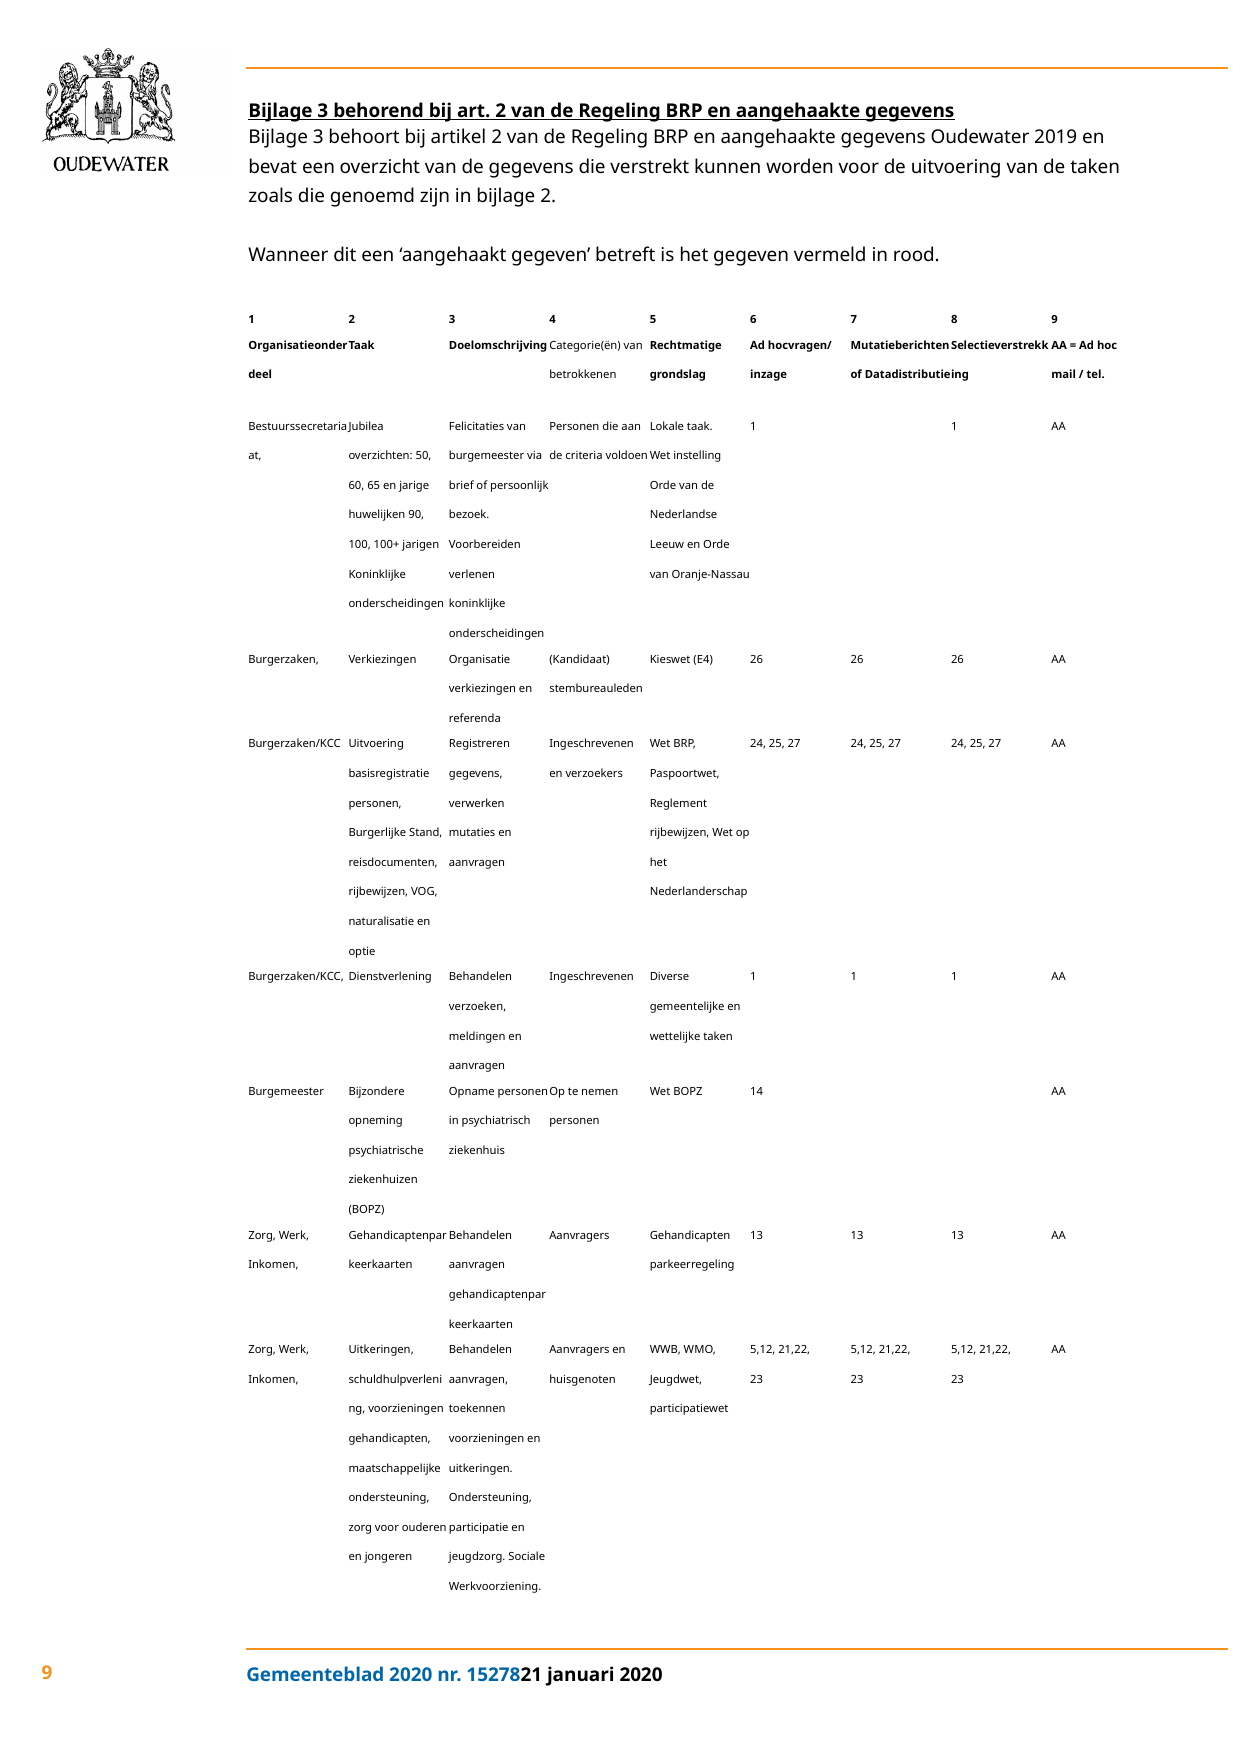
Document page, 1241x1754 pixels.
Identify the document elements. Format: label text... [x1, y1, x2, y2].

table_cell [850, 382, 951, 408]
table_cell [951, 1073, 1051, 1217]
table_cell [850, 1073, 951, 1217]
table_cell Opname personen in psychiatrisch ziekenhuis [449, 1073, 549, 1217]
table_cell Verkiezingen [348, 641, 449, 725]
table_cell Burgemeester [248, 1073, 348, 1217]
table_cell [549, 382, 649, 408]
table_cell Aanvragers en huisgenoten [549, 1331, 649, 1594]
table_cell 5,12, 21,22, 23 [951, 1331, 1051, 1594]
table_cell Zorg, Werk, Inkomen, [248, 1217, 348, 1331]
table_cell Diverse gemeentelijke en wettelijke taken [650, 958, 750, 1073]
table_cell Mutatieberichten of Datadistributie [850, 327, 951, 382]
table_cell Gehandicaptenparkeerkaarten [348, 1217, 449, 1331]
table_cell 26 [750, 641, 850, 725]
table_cell 1 [850, 958, 951, 1073]
table_cell Wet BOPZ [650, 1073, 750, 1217]
table_cell [348, 382, 449, 408]
table_cell AA [1051, 408, 1152, 641]
table_cell Uitvoering basisregistratie personen, Burgerlijke Stand, reisdocumenten, rijbewijzen, VOG, naturalisatie en optie [348, 725, 449, 958]
text Wanneer dit een ‘aangehaakt gegeven’ betreft is het gegeven vermeld in rood. [248, 242, 1152, 267]
table_cell Taak [348, 327, 449, 382]
table_header 5 [650, 301, 750, 327]
table_cell Lokale taak. Wet instelling Orde van de Nederlandse Leeuw en Orde van Oranje-Nassau [650, 408, 750, 641]
table_cell Organisatie verkiezingen en referenda [449, 641, 549, 725]
text Bijlage 3 behoort bij artikel 2 van de Regeling BRP en aangehaakte gegevens Oudewater 2019 en bevat een overzicht van de gegevens die verstrekt kunnen worden voor de uitvoering van de taken zoals die genoemd zijn in bijlage 2. [248, 123, 1152, 208]
table_cell [850, 408, 951, 641]
table_cell Rechtmatige grondslag [650, 327, 750, 382]
table_cell 13 [750, 1217, 850, 1331]
table_cell Ingeschrevenen [549, 958, 649, 1073]
table_cell 5,12, 21,22, 23 [750, 1331, 850, 1594]
table_cell 26 [951, 641, 1051, 725]
table_cell Burgerzaken, [248, 641, 348, 725]
table_cell AA [1051, 1073, 1152, 1217]
table_cell [248, 382, 348, 408]
table_cell Bestuurssecretariaat, [248, 408, 348, 641]
table_cell Behandelen verzoeken, meldingen en aanvragen [449, 958, 549, 1073]
table_cell Felicitaties van burgemeester via brief of persoonlijk bezoek. Voorbereiden verlenen koninklijke onderscheidingen [449, 408, 549, 641]
table_cell Bijzondere opneming psychiatrische ziekenhuizen (BOPZ) [348, 1073, 449, 1217]
table_cell Ingeschrevenen en verzoekers [549, 725, 649, 958]
table_cell [951, 382, 1051, 408]
table_cell AA [1051, 641, 1152, 725]
table_cell Kieswet (E4) [650, 641, 750, 725]
table_cell [1051, 382, 1152, 408]
table_cell Burgerzaken/KCC [248, 725, 348, 958]
table_header 9 [1051, 301, 1152, 327]
table_cell Behandelen aanvragen gehandicaptenparkeerkaarten [449, 1217, 549, 1331]
text Bijlage 3 behorend bij art. 2 van de Regeling BRP en aangehaakte gegevens [248, 95, 1152, 123]
picture [41, 47, 231, 172]
table_cell Gehandicapten parkeerregeling [650, 1217, 750, 1331]
table_cell Selectieverstrekking [951, 327, 1051, 382]
table_cell 24, 25, 27 [750, 725, 850, 958]
table_header 4 [549, 301, 649, 327]
table_cell Op te nemen personen [549, 1073, 649, 1217]
table_cell 1 [951, 958, 1051, 1073]
table_header 6 [750, 301, 850, 327]
table_cell 13 [951, 1217, 1051, 1331]
table_cell Uitkeringen, schuldhulpverlening, voorzieningen gehandicapten, maatschappelijke ondersteuning, zorg voor ouderen en jongeren [348, 1331, 449, 1594]
table_cell Ad hocvragen/ inzage [750, 327, 850, 382]
table_cell AA = Ad hoc mail / tel. [1051, 327, 1152, 382]
table_cell Doelomschrijving [449, 327, 549, 382]
table_cell Dienstverlening [348, 958, 449, 1073]
table_cell 26 [850, 641, 951, 725]
table_header 2 [348, 301, 449, 327]
table_cell Personen die aan de criteria voldoen [549, 408, 649, 641]
table_cell Behandelen aanvragen, toekennen voorzieningen en uitkeringen. Ondersteuning, participatie en jeugdzorg. Sociale Werkvoorziening. [449, 1331, 549, 1594]
table_cell 1 [951, 408, 1051, 641]
table_cell AA [1051, 958, 1152, 1073]
table_header 7 [850, 301, 951, 327]
table_header 1 [248, 301, 348, 327]
table_cell [449, 382, 549, 408]
table_cell Zorg, Werk, Inkomen, [248, 1331, 348, 1594]
table_cell Registreren gegevens, verwerken mutaties en aanvragen [449, 725, 549, 958]
table_cell AA [1051, 1217, 1152, 1331]
table_cell 1 [750, 958, 850, 1073]
table_cell 24, 25, 27 [951, 725, 1051, 958]
table_cell [750, 382, 850, 408]
table_cell 14 [750, 1073, 850, 1217]
table_cell (Kandidaat) stembureauleden [549, 641, 649, 725]
table_cell AA [1051, 1331, 1152, 1594]
table_cell 5,12, 21,22, 23 [850, 1331, 951, 1594]
table_cell Burgerzaken/KCC, [248, 958, 348, 1073]
table_cell AA [1051, 725, 1152, 958]
table_cell 13 [850, 1217, 951, 1331]
table_cell 24, 25, 27 [850, 725, 951, 958]
table_cell [650, 382, 750, 408]
table_header 3 [449, 301, 549, 327]
table_cell Aanvragers [549, 1217, 649, 1331]
table_cell Jubilea overzichten: 50, 60, 65 en jarige huwelijken 90, 100, 100+ jarigen Koninklijke onderscheidingen [348, 408, 449, 641]
table_cell Categorie(ën) van betrokkenen [549, 327, 649, 382]
table_cell WWB, WMO, Jeugdwet, participatiewet [650, 1331, 750, 1594]
table_cell 1 [750, 408, 850, 641]
table_cell Organisatieonderdeel [248, 327, 348, 382]
table_cell Wet BRP, Paspoortwet, Reglement rijbewijzen, Wet op het Nederlanderschap [650, 725, 750, 958]
table_header 8 [951, 301, 1051, 327]
